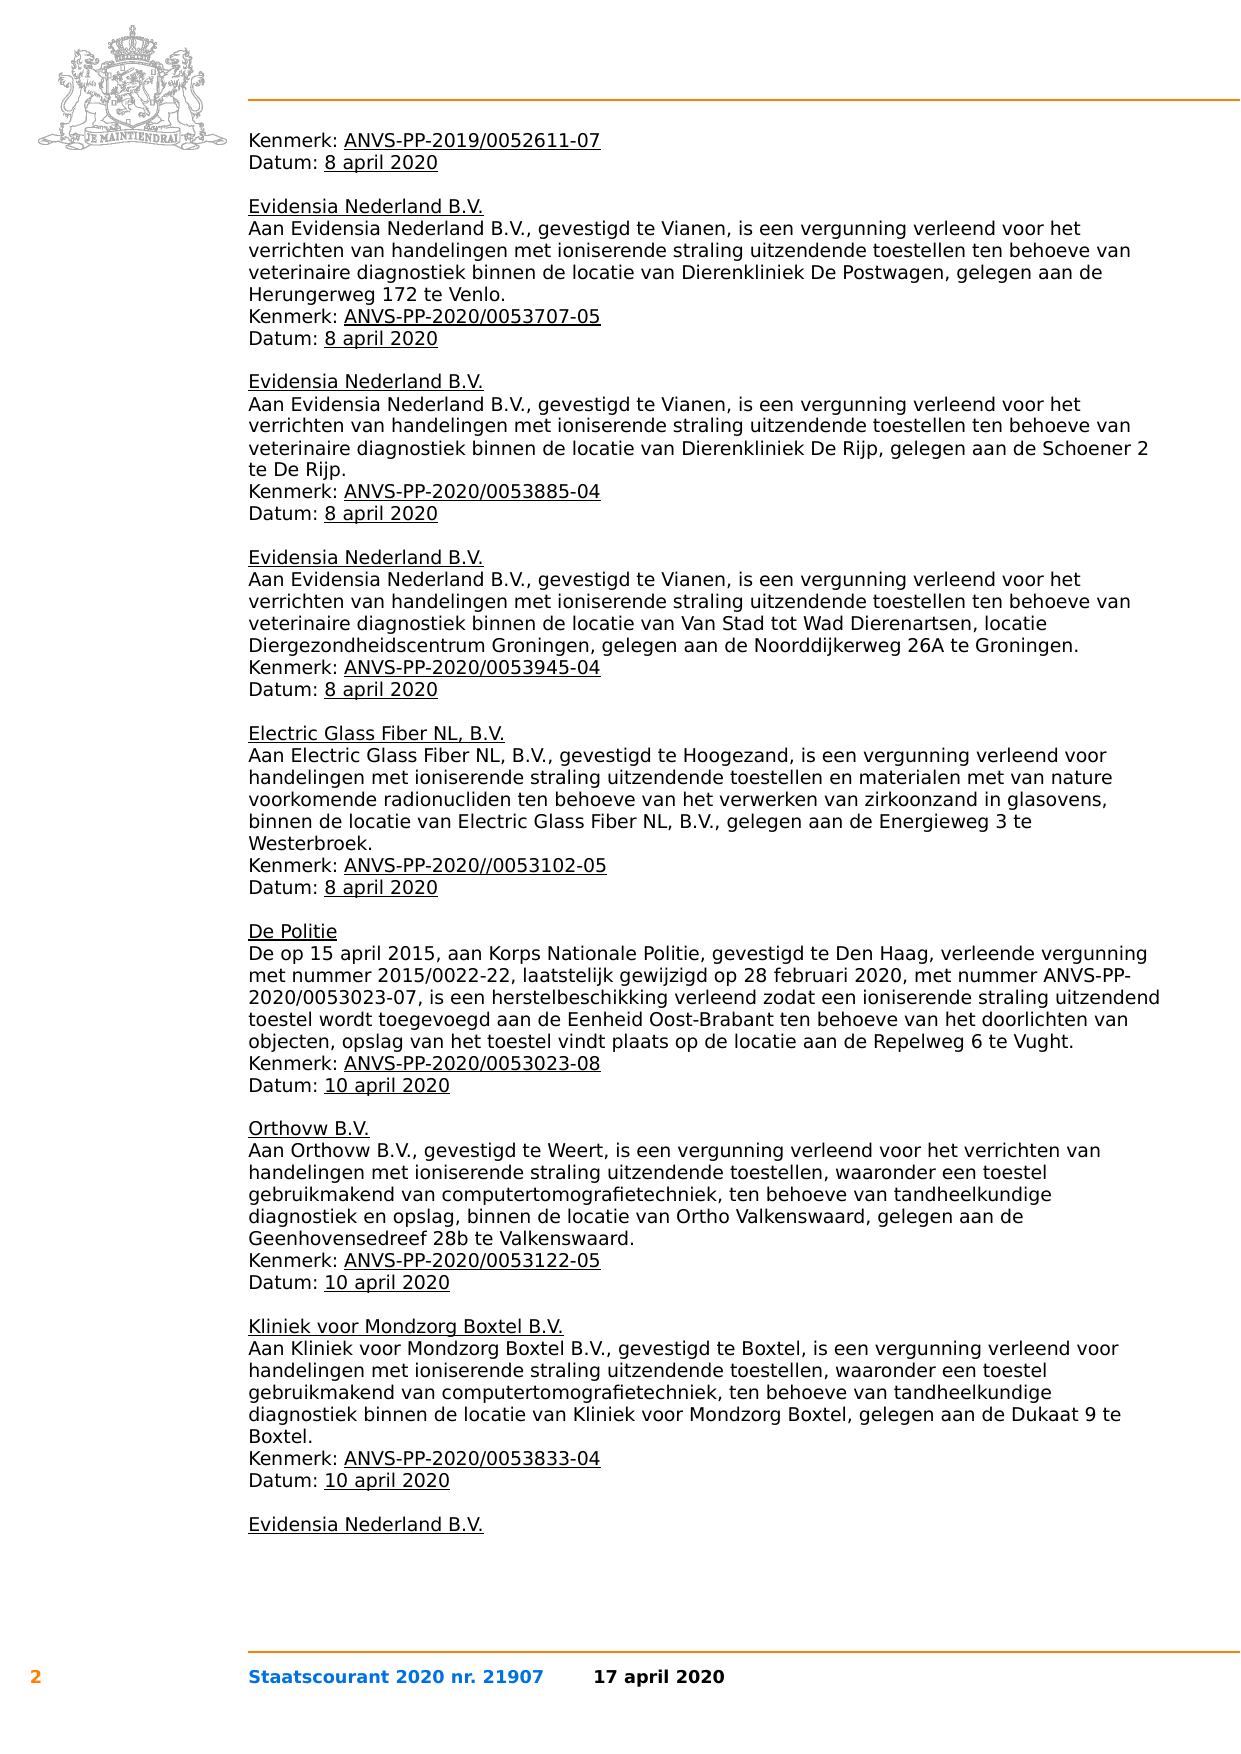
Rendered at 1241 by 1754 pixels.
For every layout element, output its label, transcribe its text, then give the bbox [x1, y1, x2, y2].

text Kenmerk: ANVS-PP-2020/0053885-04 [248, 481, 1163, 503]
text De op 15 april 2015, aan Korps Nationale Politie, gevestigd te Den Haag, verleende vergunning met nummer 2015/0022-22, laatstelijk gewijzigd op 28 februari 2020, met nummer ANVS-PP-2020/0053023-07, is een herstelbeschikking verleend zodat een ioniserende straling uitzendend toestel wordt toegevoegd aan de Eenheid Oost-Brabant ten behoeve van het doorlichten van objecten, opslag van het toestel vindt plaats op de locatie aan de Repelweg 6 te Vught. [248, 943, 1163, 1052]
text Evidensia Nederland B.V. [248, 547, 1163, 569]
text Aan Electric Glass Fiber NL, B.V., gevestigd te Hoogezand, is een vergunning verleend voor handelingen met ioniserende straling uitzendende toestellen en materialen met van nature voorkomende radionucliden ten behoeve van het verwerken van zirkoonzand in glasovens, binnen de locatie van Electric Glass Fiber NL, B.V., gelegen aan de Energieweg 3 te Westerbroek. [248, 745, 1163, 855]
text Kenmerk: ANVS-PP-2020/0053833-04 [248, 1448, 1163, 1470]
text Kenmerk: ANVS-PP-2020/0053945-04 [248, 657, 1163, 679]
text Datum: 10 april 2020 [248, 1470, 1163, 1492]
text Kenmerk: ANVS-PP-2019/0052611-07 [248, 130, 1163, 152]
text Datum: 10 april 2020 [248, 1272, 1163, 1294]
text Aan Evidensia Nederland B.V., gevestigd te Vianen, is een vergunning verleend voor het verrichten van handelingen met ioniserende straling uitzendende toestellen ten behoeve van veterinaire diagnostiek binnen de locatie van Van Stad tot Wad Dierenartsen, locatie Diergezondheidscentrum Groningen, gelegen aan de Noorddijkerweg 26A te Groningen. [248, 569, 1163, 657]
text Kenmerk: ANVS-PP-2020/0053122-05 [248, 1250, 1163, 1272]
text Aan Evidensia Nederland B.V., gevestigd te Vianen, is een vergunning verleend voor het verrichten van handelingen met ioniserende straling uitzendende toestellen ten behoeve van veterinaire diagnostiek binnen de locatie van Dierenkliniek De Postwagen, gelegen aan de Herungerweg 172 te Venlo. [248, 218, 1163, 306]
text De Politie [248, 921, 1163, 943]
text Datum: 8 april 2020 [248, 328, 1163, 349]
text Evidensia Nederland B.V. [248, 371, 1163, 393]
text Datum: 10 april 2020 [248, 1074, 1163, 1096]
text Datum: 8 april 2020 [248, 877, 1163, 899]
text Aan Kliniek voor Mondzorg Boxtel B.V., gevestigd te Boxtel, is een vergunning verleend voor handelingen met ioniserende straling uitzendende toestellen, waaronder een toestel gebruikmakend van computertomografietechniek, ten behoeve van tandheelkundige diagnostiek binnen de locatie van Kliniek voor Mondzorg Boxtel, gelegen aan de Dukaat 9 te Boxtel. [248, 1338, 1163, 1448]
text Electric Glass Fiber NL, B.V. [248, 723, 1163, 745]
text Orthovw B.V. [248, 1118, 1163, 1140]
picture [38, 25, 227, 150]
text Kenmerk: ANVS-PP-2020/0053707-05 [248, 306, 1163, 328]
text Aan Orthovw B.V., gevestigd te Weert, is een vergunning verleend voor het verrichten van handelingen met ioniserende straling uitzendende toestellen, waaronder een toestel gebruikmakend van computertomografietechniek, ten behoeve van tandheelkundige diagnostiek en opslag, binnen de locatie van Ortho Valkenswaard, gelegen aan de Geenhovensedreef 28b te Valkenswaard. [248, 1140, 1163, 1250]
text Kenmerk: ANVS-PP-2020/0053023-08 [248, 1052, 1163, 1074]
text Datum: 8 april 2020 [248, 152, 1163, 174]
text Evidensia Nederland B.V. [248, 196, 1163, 218]
text Evidensia Nederland B.V. [248, 1514, 1163, 1536]
text Kenmerk: ANVS-PP-2020//0053102-05 [248, 855, 1163, 877]
text Kliniek voor Mondzorg Boxtel B.V. [248, 1316, 1163, 1338]
text Aan Evidensia Nederland B.V., gevestigd te Vianen, is een vergunning verleend voor het verrichten van handelingen met ioniserende straling uitzendende toestellen ten behoeve van veterinaire diagnostiek binnen de locatie van Dierenkliniek De Rijp, gelegen aan de Schoener 2 te De Rijp. [248, 393, 1163, 481]
text Datum: 8 april 2020 [248, 503, 1163, 525]
text Datum: 8 april 2020 [248, 679, 1163, 701]
